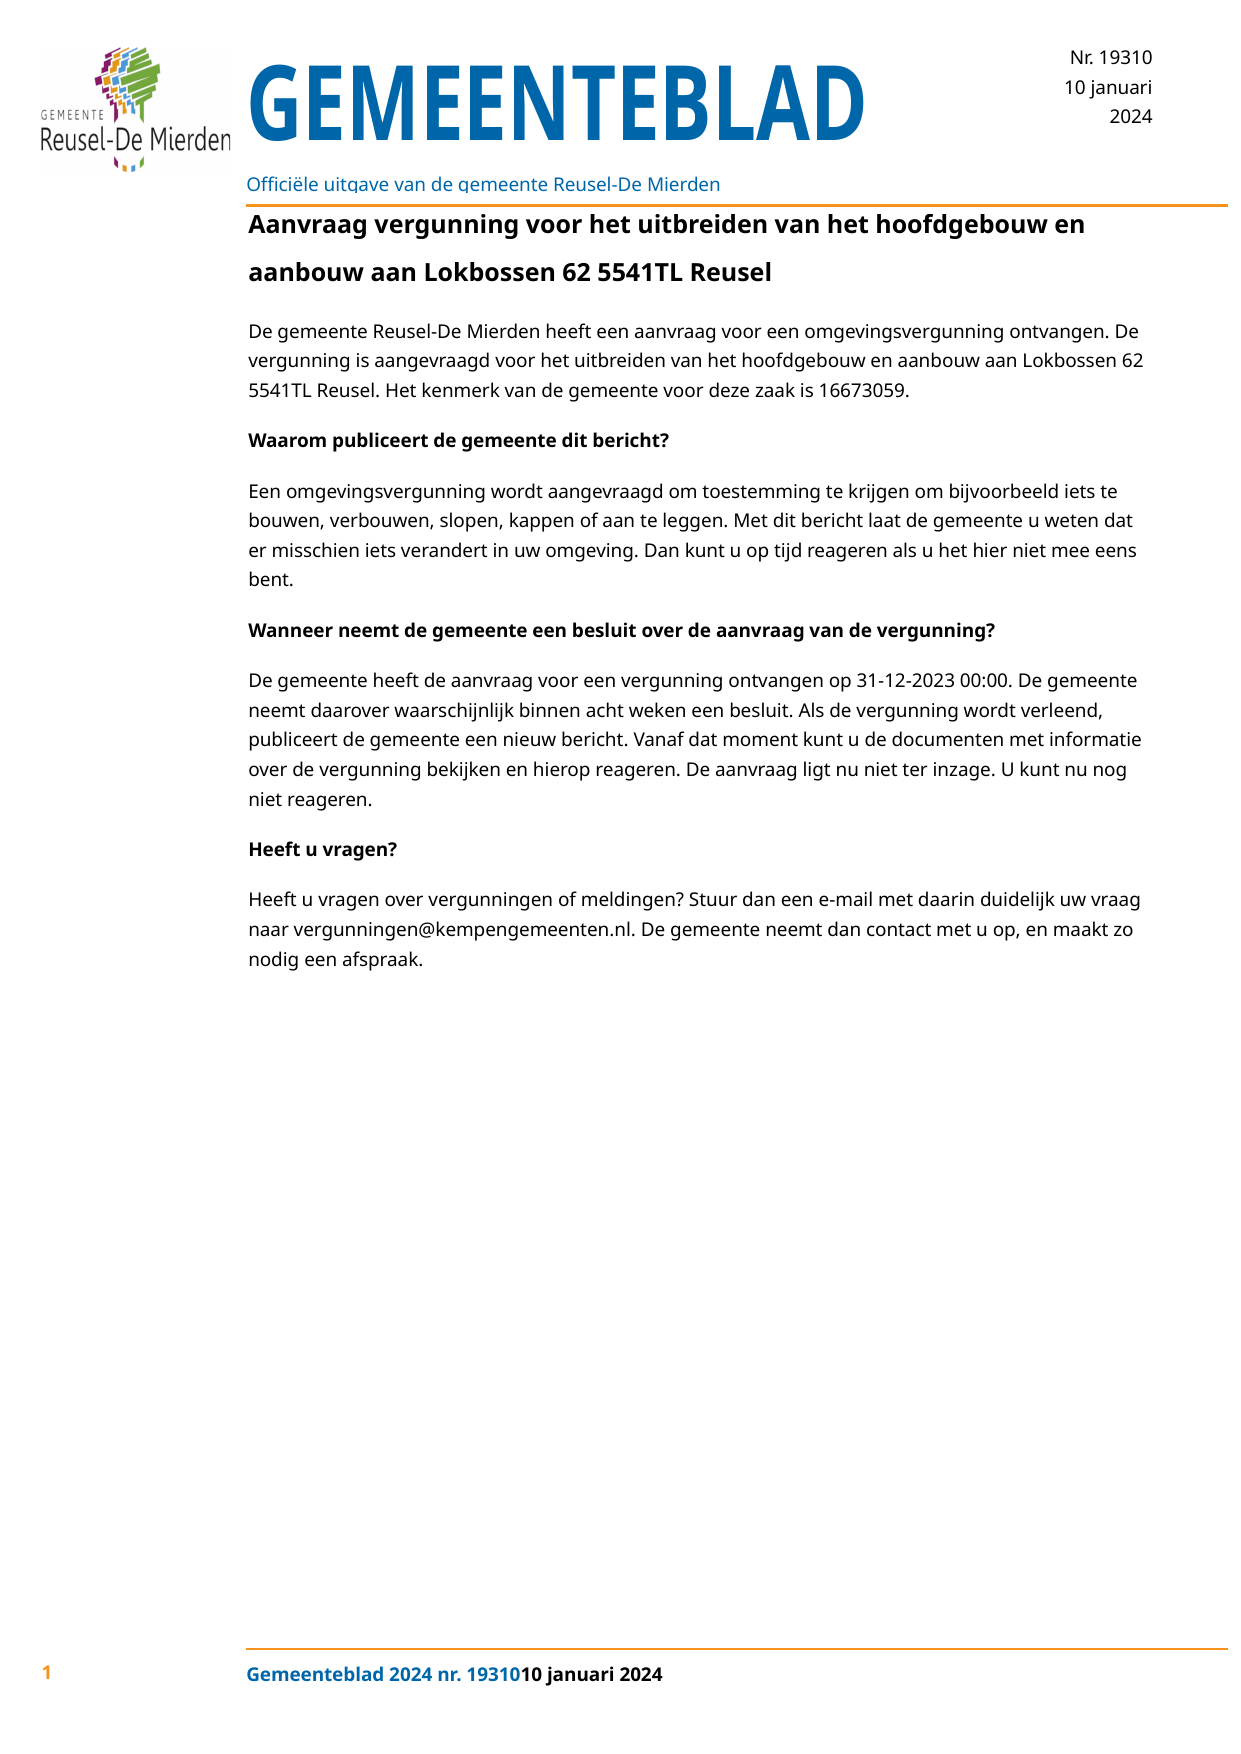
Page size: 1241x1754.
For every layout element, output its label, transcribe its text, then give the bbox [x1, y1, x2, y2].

text Wanneer neemt de gemeente een besluit over de aanvraag van de vergunning? [248, 617, 1152, 643]
picture [41, 47, 231, 172]
text Heeft u vragen over vergunningen of meldingen? Stuur dan een e-mail met daarin duidelijk uw vraag naar vergunningen@kempengemeenten.nl. De gemeente neemt dan contact met u op, en maakt zo nodig een afspraak. [248, 887, 1152, 972]
text Aanvraag vergunning voor het uitbreiden van het hoofdgebouw en aanbouw aan Lokbossen 62 5541TL Reusel [248, 207, 1152, 288]
text De gemeente Reusel-De Mierden heeft een aanvraag voor een omgevingsvergunning ontvangen. De vergunning is aangevraagd voor het uitbreiden van het hoofdgebouw en aanbouw aan Lokbossen 62 5541TL Reusel. Het kenmerk van de gemeente voor deze zaak is 16673059. [248, 318, 1152, 403]
text Een omgevingsvergunning wordt aangevraagd om toestemming te krijgen om bijvoorbeeld iets te bouwen, verbouwen, slopen, kappen of aan te leggen. Met dit bericht laat de gemeente u weten dat er misschien iets verandert in uw omgeving. Dan kunt u op tijd reageren als u het hier niet mee eens bent. [248, 478, 1152, 592]
text Heeft u vragen? [248, 836, 1152, 862]
text De gemeente heeft de aanvraag voor een vergunning ontvangen op 31-12-2023 00:00. De gemeente neemt daarover waarschijnlijk binnen acht weken een besluit. Als de vergunning wordt verleend, publiceert de gemeente een nieuw bericht. Vanaf dat moment kunt u de documenten met informatie over de vergunning bekijken en hierop reageren. De aanvraag ligt nu niet ter inzage. U kunt nu nog niet reageren. [248, 667, 1152, 812]
text Waarom publiceert de gemeente dit bericht? [248, 427, 1152, 453]
